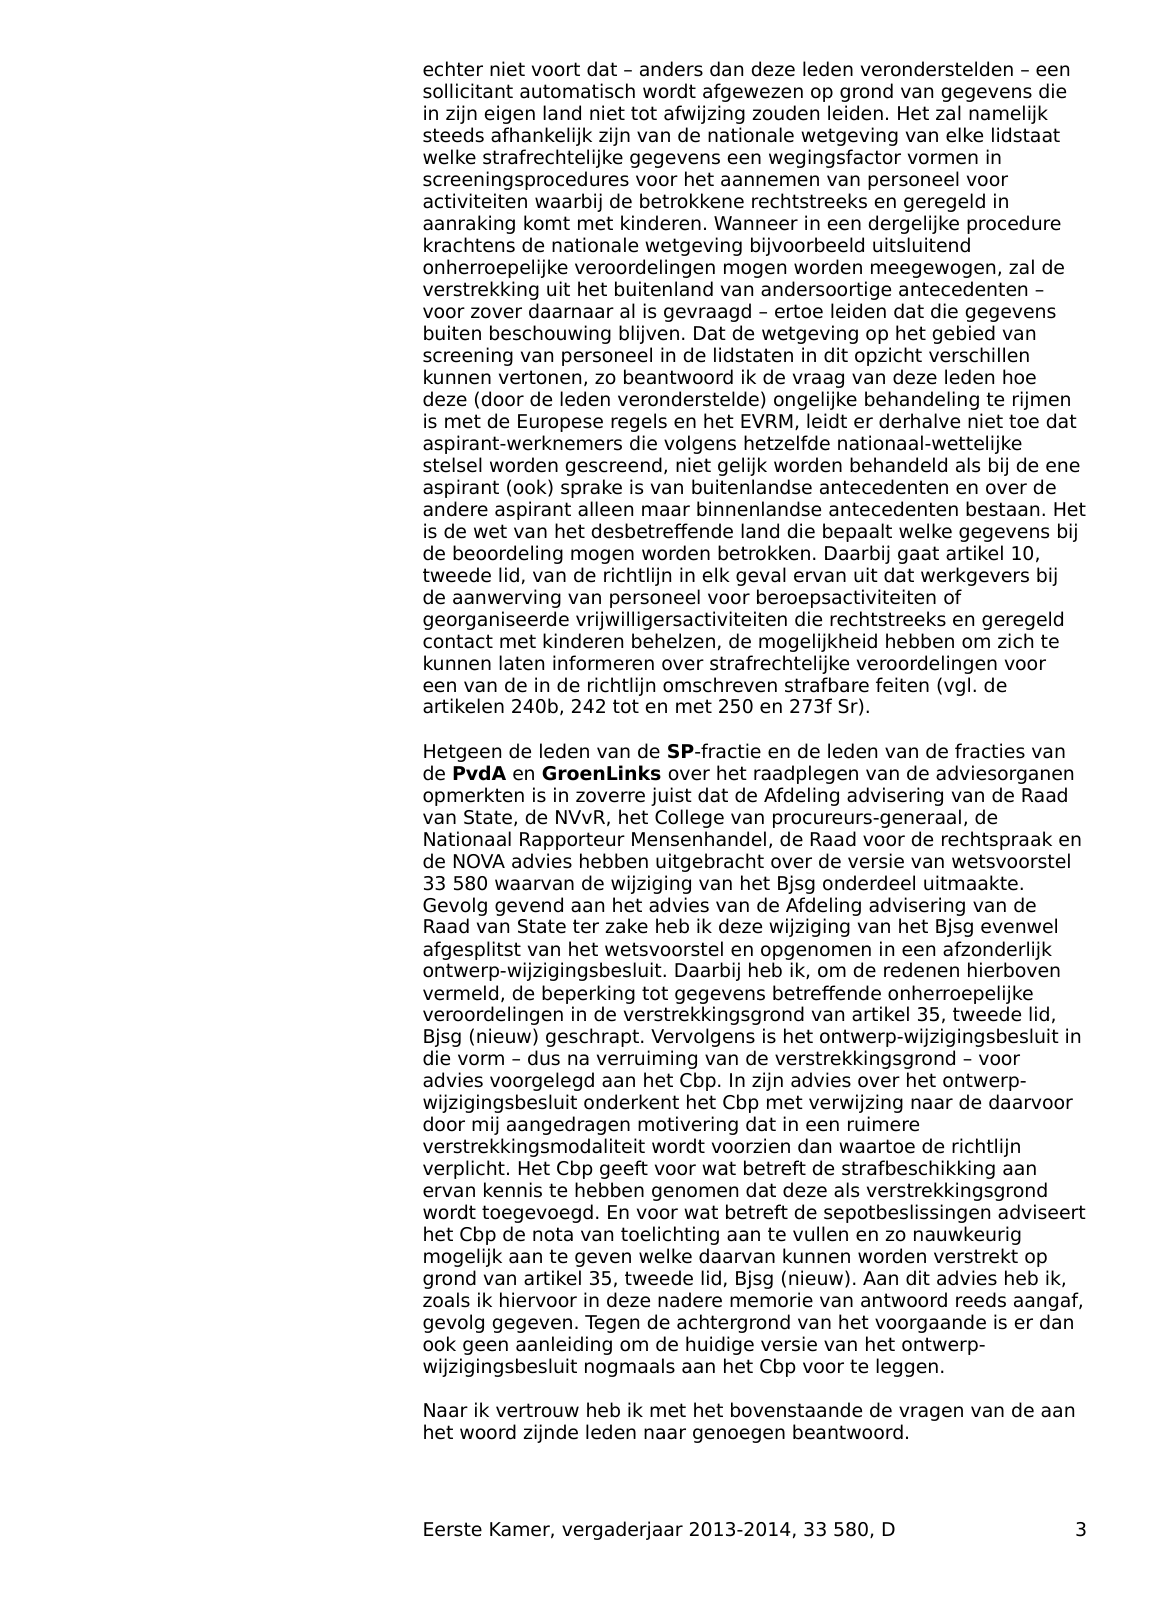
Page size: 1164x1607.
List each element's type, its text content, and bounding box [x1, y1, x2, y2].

text Naar ik vertrouw heb ik met het bovenstaande de vragen van de aan het woord zijnde leden naar genoegen beantwoord. [422, 1400, 1087, 1444]
text Hetgeen de leden van de SP-fractie en de leden van de fracties van de PvdA en GroenLinks over het raadplegen van de adviesorganen opmerkten is in zoverre juist dat de Afdeling advisering van de Raad van State, de NVvR, het College van procureurs-generaal, de Nationaal Rapporteur Mensenhandel, de Raad voor de rechtspraak en de NOVA advies hebben uitgebracht over de versie van wetsvoorstel 33 580 waarvan de wijziging van het Bjsg onderdeel uitmaakte. Gevolg gevend aan het advies van de Afdeling advisering van de Raad van State ter zake heb ik deze wijziging van het Bjsg evenwel afgesplitst van het wetsvoorstel en opgenomen in een afzonderlijk ontwerp-wijzigingsbesluit. Daarbij heb ik, om de redenen hierboven vermeld, de beperking tot gegevens betreffende onherroepelijke veroordelingen in de verstrekkingsgrond van artikel 35, tweede lid, Bjsg (nieuw) geschrapt. Vervolgens is het ontwerp-wijzigingsbesluit in die vorm – dus na verruiming van de verstrekkingsgrond – voor advies voorgelegd aan het Cbp. In zijn advies over het ontwerp-wijzigingsbesluit onderkent het Cbp met verwijzing naar de daarvoor door mij aangedragen motivering dat in een ruimere verstrekkingsmodaliteit wordt voorzien dan waartoe de richtlijn verplicht. Het Cbp geeft voor wat betreft de strafbeschikking aan ervan kennis te hebben genomen dat deze als verstrekkingsgrond wordt toegevoegd. En voor wat betreft de sepotbeslissingen adviseert het Cbp de nota van toelichting aan te vullen en zo nauwkeurig mogelijk aan te geven welke daarvan kunnen worden verstrekt op grond van artikel 35, tweede lid, Bjsg (nieuw). Aan dit advies heb ik, zoals ik hiervoor in deze nadere memorie van antwoord reeds aangaf, gevolg gegeven. Tegen de achtergrond van het voorgaande is er dan ook geen aanleiding om de huidige versie van het ontwerp-wijzigingsbesluit nogmaals aan het Cbp voor te leggen. [422, 741, 1087, 1378]
text echter niet voort dat – anders dan deze leden veronderstelden – een sollicitant automatisch wordt afgewezen op grond van gegevens die in zijn eigen land niet tot afwijzing zouden leiden. Het zal namelijk steeds afhankelijk zijn van de nationale wetgeving van elke lidstaat welke strafrechtelijke gegevens een wegingsfactor vormen in screeningsprocedures voor het aannemen van personeel voor activiteiten waarbij de betrokkene rechtstreeks en geregeld in aanraking komt met kinderen. Wanneer in een dergelijke procedure krachtens de nationale wetgeving bijvoorbeeld uitsluitend onherroepelijke veroordelingen mogen worden meegewogen, zal de verstrekking uit het buitenland van andersoortige antecedenten – voor zover daarnaar al is gevraagd – ertoe leiden dat die gegevens buiten beschouwing blijven. Dat de wetgeving op het gebied van screening van personeel in de lidstaten in dit opzicht verschillen kunnen vertonen, zo beantwoord ik de vraag van deze leden hoe deze (door de leden veronderstelde) ongelijke behandeling te rijmen is met de Europese regels en het EVRM, leidt er derhalve niet toe dat aspirant-werknemers die volgens hetzelfde nationaal-wettelijke stelsel worden gescreend, niet gelijk worden behandeld als bij de ene aspirant (ook) sprake is van buitenlandse antecedenten en over de andere aspirant alleen maar binnenlandse antecedenten bestaan. Het is de wet van het desbetreffende land die bepaalt welke gegevens bij de beoordeling mogen worden betrokken. Daarbij gaat artikel 10, tweede lid, van de richtlijn in elk geval ervan uit dat werkgevers bij de aanwerving van personeel voor beroepsactiviteiten of georganiseerde vrijwilligersactiviteiten die rechtstreeks en geregeld contact met kinderen behelzen, de mogelijkheid hebben om zich te kunnen laten informeren over strafrechtelijke veroordelingen voor een van de in de richtlijn omschreven strafbare feiten (vgl. de artikelen 240b, 242 tot en met 250 en 273f Sr). [422, 59, 1087, 718]
